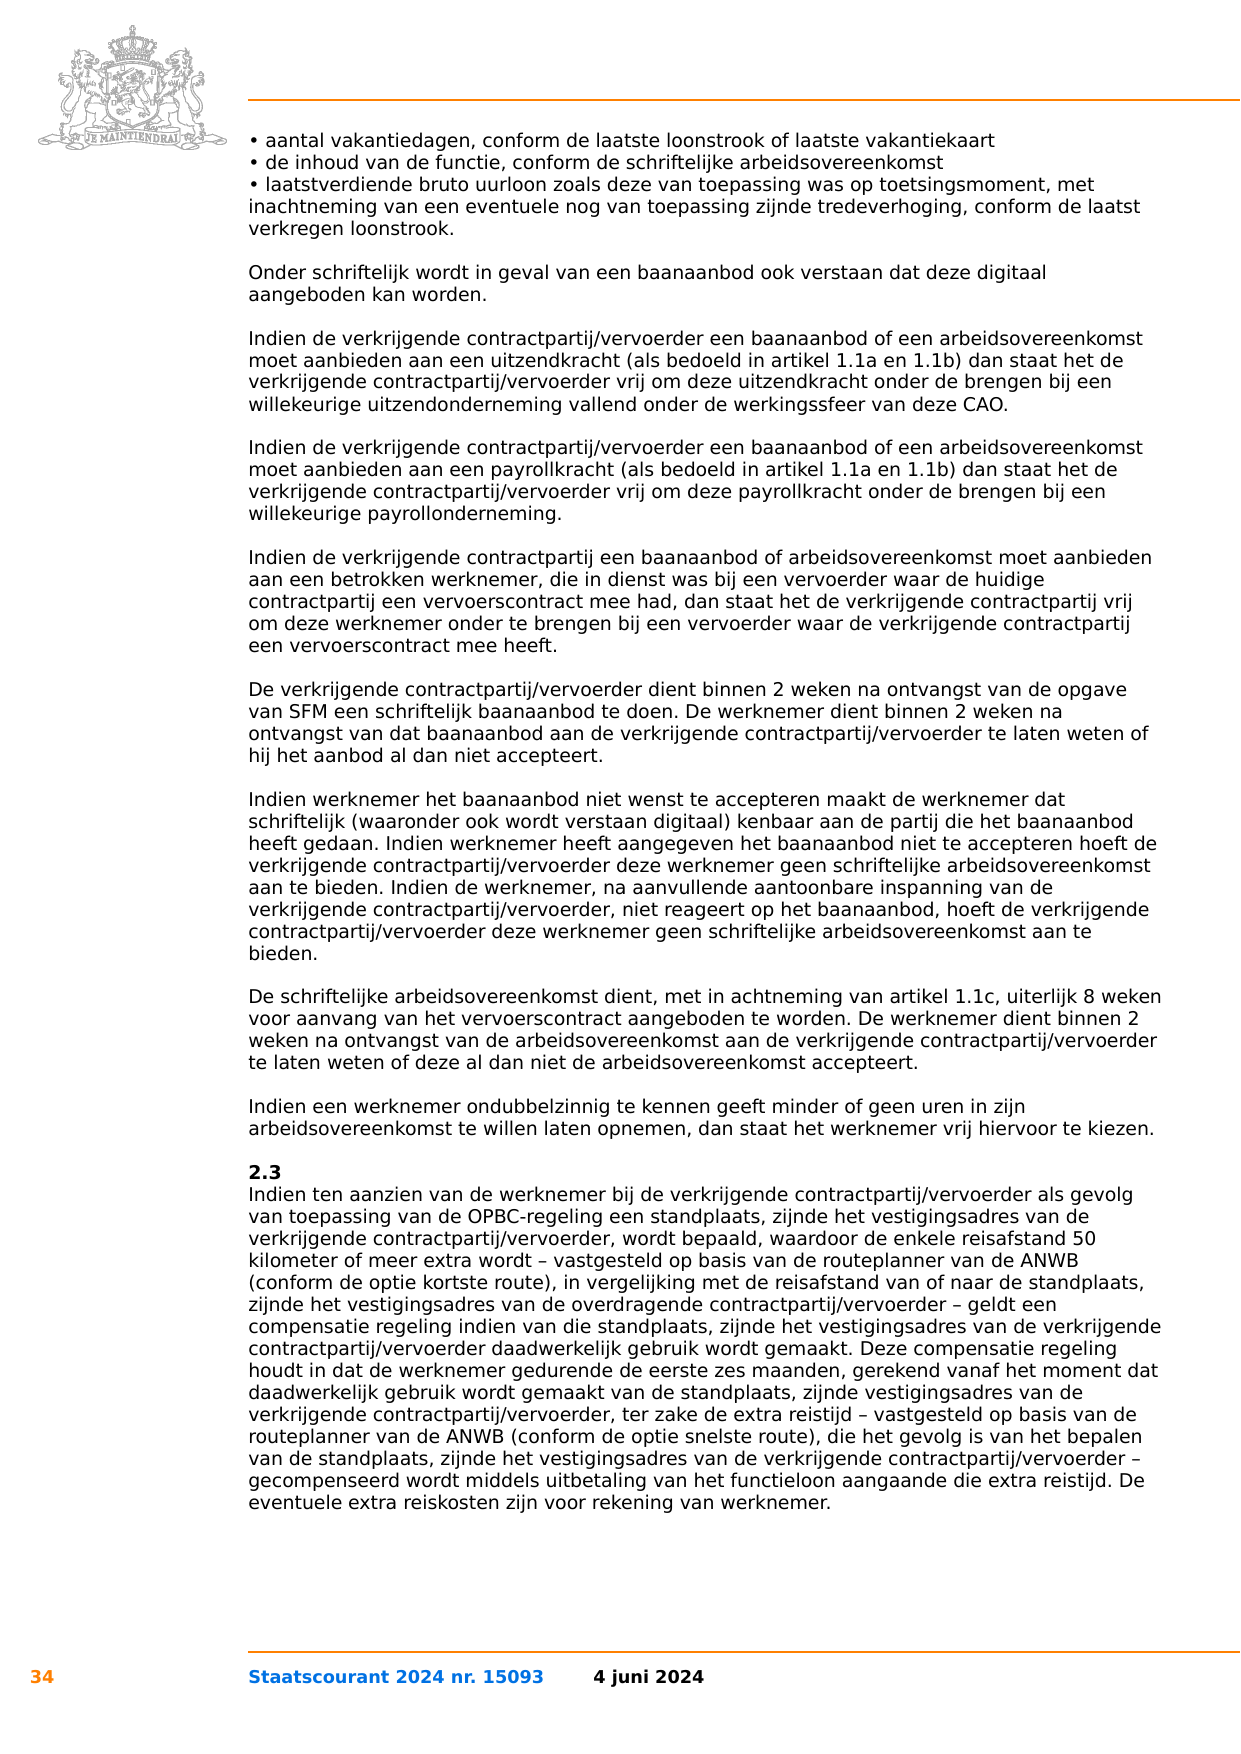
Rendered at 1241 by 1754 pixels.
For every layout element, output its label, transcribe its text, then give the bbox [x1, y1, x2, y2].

text Onder schriftelijk wordt in geval van een baanaanbod ook verstaan dat deze digitaal aangeboden kan worden. [248, 262, 1163, 306]
text Indien de verkrijgende contractpartij/vervoerder een baanaanbod of een arbeidsovereenkomst moet aanbieden aan een payrollkracht (als bedoeld in artikel 1.1a en 1.1b) dan staat het de verkrijgende contractpartij/vervoerder vrij om deze payrollkracht onder de brengen bij een willekeurige payrollonderneming. [248, 437, 1163, 525]
picture [38, 25, 227, 150]
text 2.3 [248, 1162, 1163, 1184]
text De verkrijgende contractpartij/vervoerder dient binnen 2 weken na ontvangst van de opgave van SFM een schriftelijk baanaanbod te doen. De werknemer dient binnen 2 weken na ontvangst van dat baanaanbod aan de verkrijgende contractpartij/vervoerder te laten weten of hij het aanbod al dan niet accepteert. [248, 679, 1163, 767]
text • laatstverdiende bruto uurloon zoals deze van toepassing was op toetsingsmoment, met inachtneming van een eventuele nog van toepassing zijnde tredeverhoging, conform de laatst verkregen loonstrook. [248, 174, 1163, 240]
text Indien ten aanzien van de werknemer bij de verkrijgende contractpartij/vervoerder als gevolg van toepassing van de OPBC-regeling een standplaats, zijnde het vestigingsadres van de verkrijgende contractpartij/vervoerder, wordt bepaald, waardoor de enkele reisafstand 50 kilometer of meer extra wordt – vastgesteld op basis van de routeplanner van de ANWB (conform de optie kortste route), in vergelijking met de reisafstand van of naar de standplaats, zijnde het vestigingsadres van de overdragende contractpartij/vervoerder – geldt een compensatie regeling indien van die standplaats, zijnde het vestigingsadres van de verkrijgende contractpartij/vervoerder daadwerkelijk gebruik wordt gemaakt. Deze compensatie regeling houdt in dat de werknemer gedurende de eerste zes maanden, gerekend vanaf het moment dat daadwerkelijk gebruik wordt gemaakt van de standplaats, zijnde vestigingsadres van de verkrijgende contractpartij/vervoerder, ter zake de extra reistijd – vastgesteld op basis van de routeplanner van de ANWB (conform de optie snelste route), die het gevolg is van het bepalen van de standplaats, zijnde het vestigingsadres van de verkrijgende contractpartij/vervoerder – gecompenseerd wordt middels uitbetaling van het functieloon aangaande die extra reistijd. De eventuele extra reiskosten zijn voor rekening van werknemer. [248, 1184, 1163, 1514]
text • aantal vakantiedagen, conform de laatste loonstrook of laatste vakantiekaart [248, 130, 1163, 152]
text De schriftelijke arbeidsovereenkomst dient, met in achtneming van artikel 1.1c, uiterlijk 8 weken voor aanvang van het vervoerscontract aangeboden te worden. De werknemer dient binnen 2 weken na ontvangst van de arbeidsovereenkomst aan de verkrijgende contractpartij/vervoerder te laten weten of deze al dan niet de arbeidsovereenkomst accepteert. [248, 986, 1163, 1074]
text Indien werknemer het baanaanbod niet wenst te accepteren maakt de werknemer dat schriftelijk (waaronder ook wordt verstaan digitaal) kenbaar aan de partij die het baanaanbod heeft gedaan. Indien werknemer heeft aangegeven het baanaanbod niet te accepteren hoeft de verkrijgende contractpartij/vervoerder deze werknemer geen schriftelijke arbeidsovereenkomst aan te bieden. Indien de werknemer, na aanvullende aantoonbare inspanning van de verkrijgende contractpartij/vervoerder, niet reageert op het baanaanbod, hoeft de verkrijgende contractpartij/vervoerder deze werknemer geen schriftelijke arbeidsovereenkomst aan te bieden. [248, 789, 1163, 964]
text Indien de verkrijgende contractpartij/vervoerder een baanaanbod of een arbeidsovereenkomst moet aanbieden aan een uitzendkracht (als bedoeld in artikel 1.1a en 1.1b) dan staat het de verkrijgende contractpartij/vervoerder vrij om deze uitzendkracht onder de brengen bij een willekeurige uitzendonderneming vallend onder de werkingssfeer van deze CAO. [248, 327, 1163, 415]
text • de inhoud van de functie, conform de schriftelijke arbeidsovereenkomst [248, 152, 1163, 174]
text Indien de verkrijgende contractpartij een baanaanbod of arbeidsovereenkomst moet aanbieden aan een betrokken werknemer, die in dienst was bij een vervoerder waar de huidige contractpartij een vervoerscontract mee had, dan staat het de verkrijgende contractpartij vrij om deze werknemer onder te brengen bij een vervoerder waar de verkrijgende contractpartij een vervoerscontract mee heeft. [248, 547, 1163, 657]
text Indien een werknemer ondubbelzinnig te kennen geeft minder of geen uren in zijn arbeidsovereenkomst te willen laten opnemen, dan staat het werknemer vrij hiervoor te kiezen. [248, 1096, 1163, 1140]
